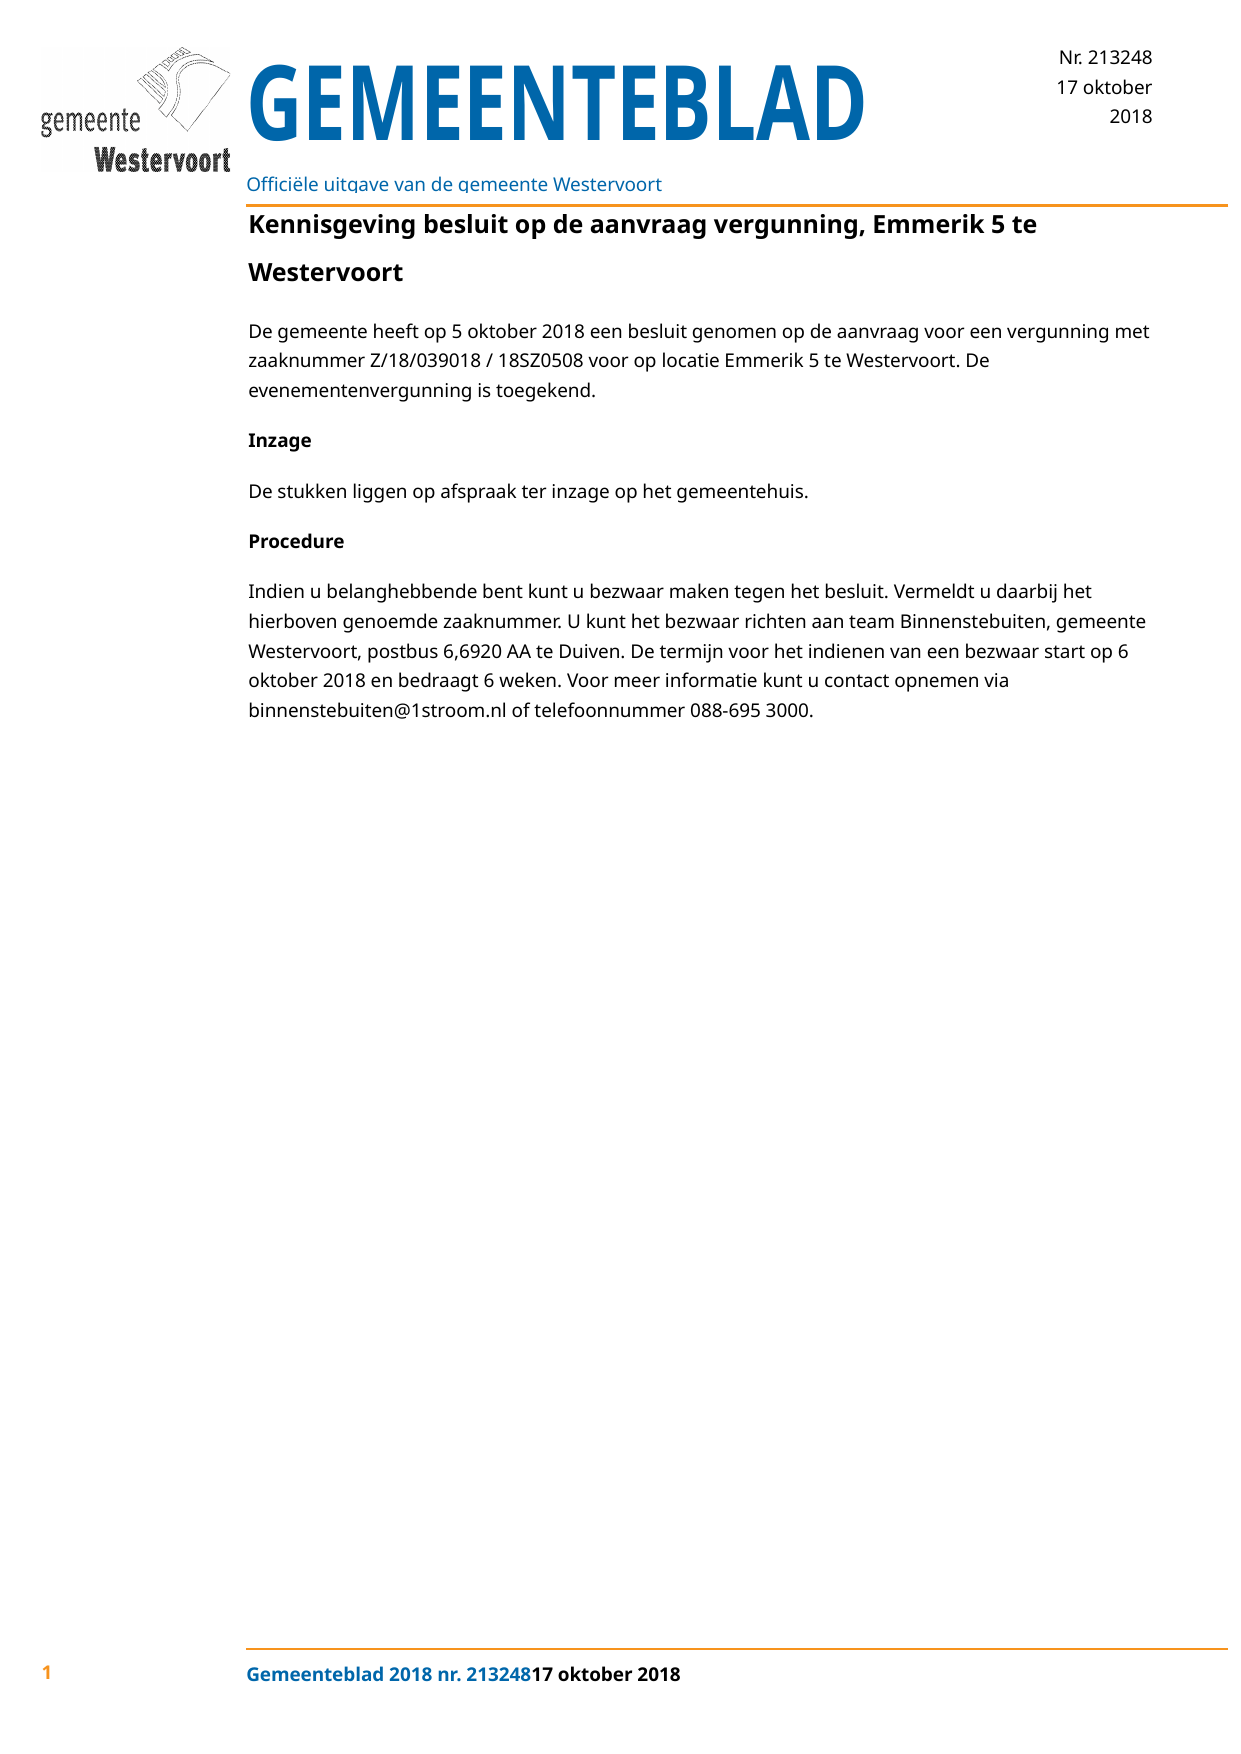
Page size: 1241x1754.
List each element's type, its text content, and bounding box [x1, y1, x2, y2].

text Inzage [248, 427, 1152, 453]
text De gemeente heeft op 5 oktober 2018 een besluit genomen op de aanvraag voor een vergunning met zaaknummer Z/18/039018 / 18SZ0508 voor op locatie Emmerik 5 te Westervoort. De evenementenvergunning is toegekend. [248, 318, 1152, 403]
picture [41, 47, 231, 172]
text Procedure [248, 528, 1152, 554]
text Indien u belanghebbende bent kunt u bezwaar maken tegen het besluit. Vermeldt u daarbij het hierboven genoemde zaaknummer. U kunt het bezwaar richten aan team Binnenstebuiten, gemeente Westervoort, postbus 6,6920 AA te Duiven. De termijn voor het indienen van een bezwaar start op 6 oktober 2018 en bedraagt 6 weken. Voor meer informatie kunt u contact opnemen via binnenstebuiten@1stroom.nl of telefoonnummer 088-695 3000. [248, 579, 1152, 723]
text De stukken liggen op afspraak ter inzage op het gemeentehuis. [248, 478, 1152, 504]
text Kennisgeving besluit op de aanvraag vergunning, Emmerik 5 te Westervoort [248, 207, 1152, 288]
